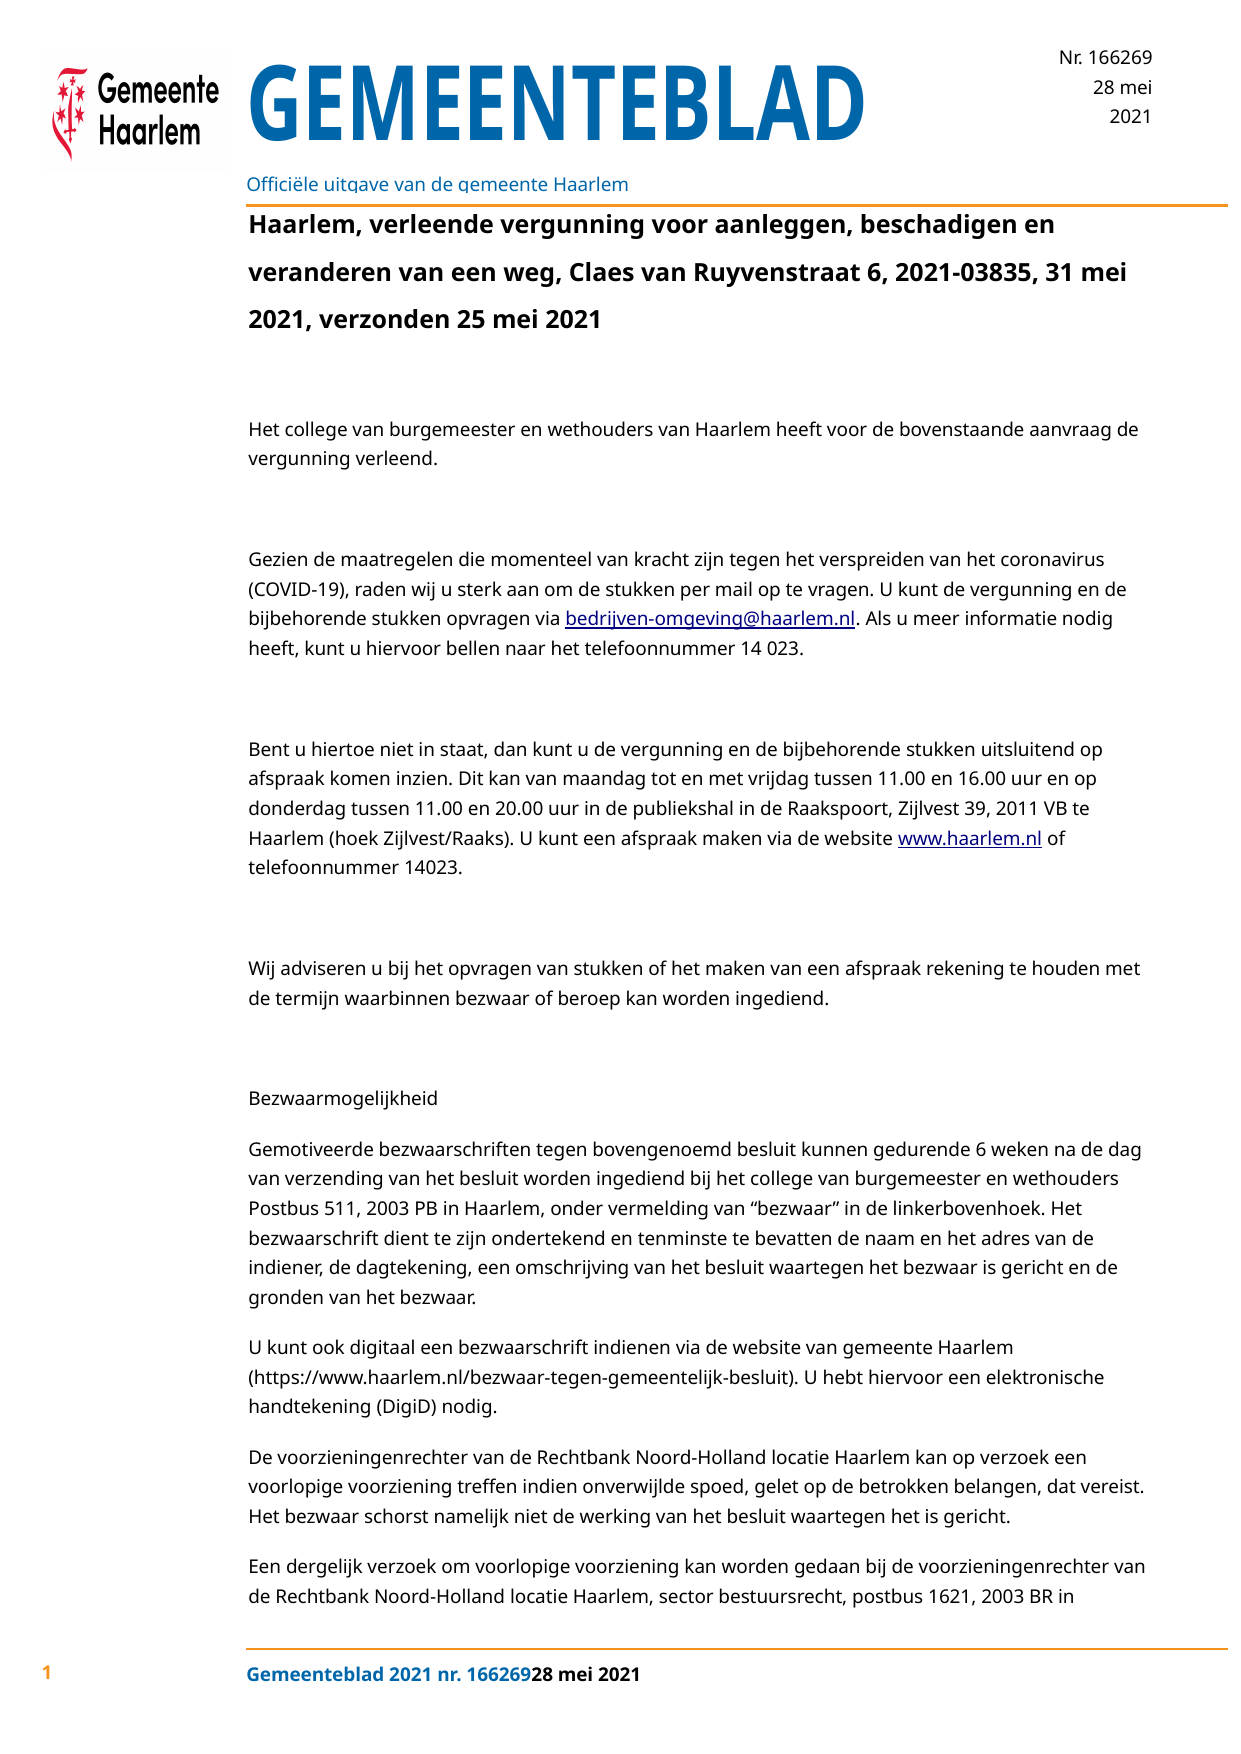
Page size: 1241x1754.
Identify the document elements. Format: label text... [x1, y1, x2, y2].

text Gemotiveerde bezwaarschriften tegen bovengenoemd besluit kunnen gedurende 6 weken na de dag van verzending van het besluit worden ingediend bij het college van burgemeester en wethouders Postbus 511, 2003 PB in Haarlem, onder vermelding van “bezwaar” in de linkerbovenhoek. Het bezwaarschrift dient te zijn ondertekend en tenminste te bevatten de naam en het adres van de indiener, de dagtekening, een omschrijving van het besluit waartegen het bezwaar is gericht en de gronden van het bezwaar. [248, 1136, 1152, 1309]
text Wij adviseren u bij het opvragen van stukken of het maken van een afspraak rekening te houden met de termijn waarbinnen bezwaar of beroep kan worden ingediend. [248, 955, 1152, 1010]
text De voorzieningenrechter van de Rechtbank Noord-Holland locatie Haarlem kan op verzoek een voorlopige voorziening treffen indien onverwijlde spoed, gelet op de betrokken belangen, dat vereist. Het bezwaar schorst namelijk niet de werking van het besluit waartegen het is gericht. [248, 1444, 1152, 1529]
picture [41, 47, 231, 172]
text Gezien de maatregelen die momenteel van kracht zijn tegen het verspreiden van het coronavirus (COVID-19), raden wij u sterk aan om de stukken per mail op te vragen. U kunt de vergunning en de bijbehorende stukken opvragen via bedrijven-omgeving@haarlem.nl. Als u meer informatie nodig heeft, kunt u hiervoor bellen naar het telefoonnummer 14 023. [248, 546, 1152, 661]
text Een dergelijk verzoek om voorlopige voorziening kan worden gedaan bij de voorzieningenrechter van de Rechtbank Noord-Holland locatie Haarlem, sector bestuursrecht, postbus 1621, 2003 BR in [248, 1553, 1152, 1609]
text U kunt ook digitaal een bezwaarschrift indienen via de website van gemeente Haarlem (https://www.haarlem.nl/bezwaar-tegen-gemeentelijk-besluit). U hebt hiervoor een elektronische handtekening (DigiD) nodig. [248, 1334, 1152, 1419]
text Het college van burgemeester en wethouders van Haarlem heeft voor de bovenstaande aanvraag de vergunning verleend. [248, 416, 1152, 471]
text Bent u hiertoe niet in staat, dan kunt u de vergunning en de bijbehorende stukken uitsluitend op afspraak komen inzien. Dit kan van maandag tot en met vrijdag tussen 11.00 en 16.00 uur en op donderdag tussen 11.00 en 20.00 uur in de publiekshal in de Raakspoort, Zijlvest 39, 2011 VB te Haarlem (hoek Zijlvest/Raaks). U kunt een afspraak maken via de website www.haarlem.nl of telefoonnummer 14023. [248, 736, 1152, 880]
text Bezwaarmogelijkheid [248, 1086, 1152, 1111]
text Haarlem, verleende vergunning voor aanleggen, beschadigen en veranderen van een weg, Claes van Ruyvenstraat 6, 2021-03835, 31 mei 2021, verzonden 25 mei 2021 [248, 207, 1152, 336]
